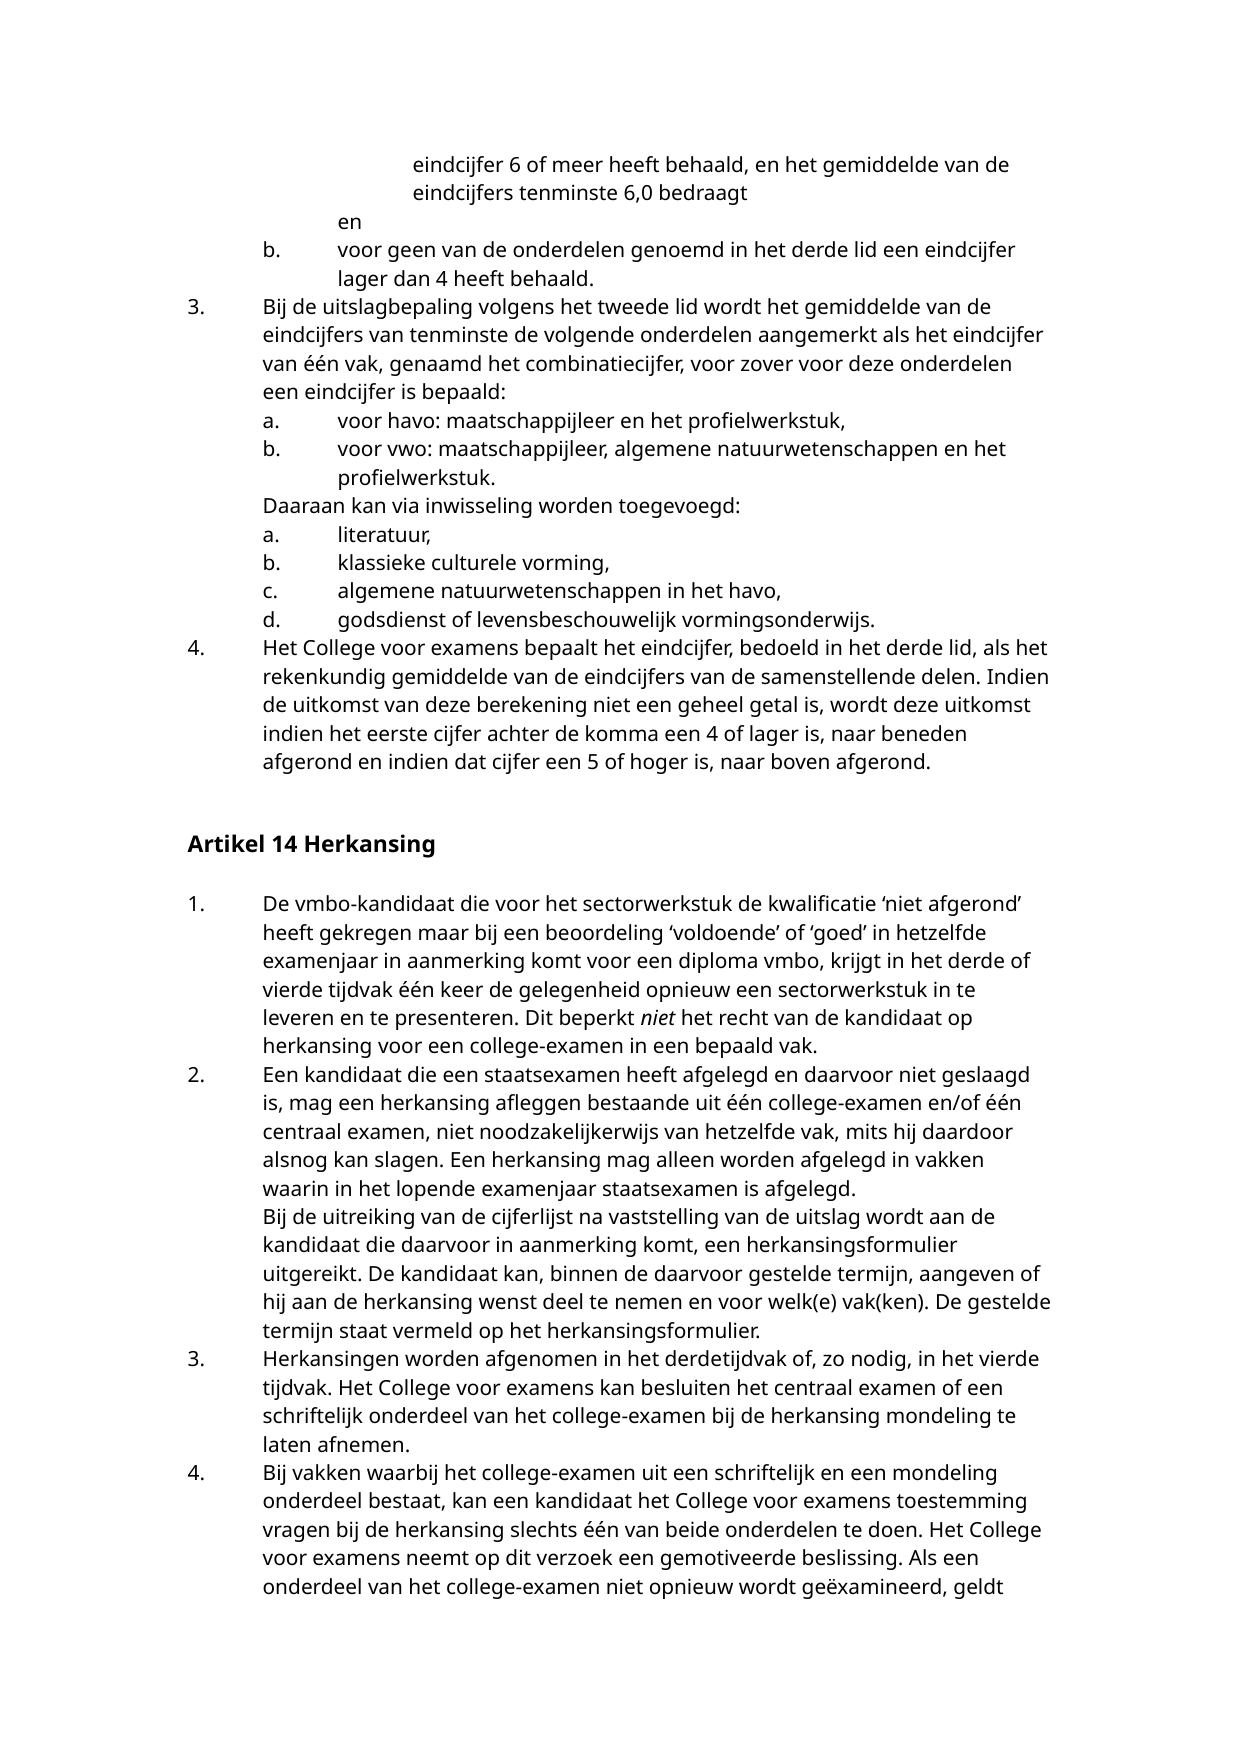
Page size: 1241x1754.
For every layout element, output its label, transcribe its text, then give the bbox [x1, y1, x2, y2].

subtitle Artikel 14 Herkansing [187, 828, 1053, 859]
list godsdienst of levensbeschouwelijk vormingsonderwijs. [262, 605, 1053, 633]
list Het College voor examens bepaalt het eindcijfer, bedoeld in het derde lid, als het rekenkundig gemiddelde van de eindcijfers van de samenstellende delen. Indien de uitkomst van deze berekening niet een geheel getal is, wordt deze uitkomst indien het eerste cijfer achter de komma een 4 of lager is, naar beneden afgerond en indien dat cijfer een 5 of hoger is, naar boven afgerond. [187, 633, 1053, 776]
list Bij de uitslagbepaling volgens het tweede lid wordt het gemiddelde van de eindcijfers van tenminste de volgende onderdelen aangemerkt als het eindcijfer van één vak, genaamd het combinatiecijfer, voor zover voor deze onderdelen een eindcijfer is bepaald: [187, 292, 1053, 406]
list Bij de uitreiking van de cijferlijst na vaststelling van de uitslag wordt aan de kandidaat die daarvoor in aanmerking komt, een herkansingsformulier uitgereikt. De kandidaat kan, binnen de daarvoor gestelde termijn, aangeven of hij aan de herkansing wenst deel te nemen en voor welk(e) vak(ken). De gestelde termijn staat vermeld op het herkansingsformulier. [187, 1202, 1053, 1344]
list Een kandidaat die een staatsexamen heeft afgelegd en daarvoor niet geslaagd is, mag een herkansing afleggen bestaande uit één college-examen en/of één centraal examen, niet noodzakelijkerwijs van hetzelfde vak, mits hij daardoor alsnog kan slagen. Een herkansing mag alleen worden afgelegd in vakken waarin in het lopende examenjaar staatsexamen is afgelegd. [187, 1060, 1053, 1202]
list De vmbo-kandidaat die voor het sectorwerkstuk de kwalificatie ‘niet afgerond’ heeft gekregen maar bij een beoordeling ‘voldoende’ of ‘goed’ in hetzelfde examenjaar in aanmerking komt voor een diploma vmbo, krijgt in het derde of vierde tijdvak één keer de gelegenheid opnieuw een sectorwerkstuk in te leveren en te presenteren. Dit beperkt niet het recht van de kandidaat op herkansing voor een college-examen in een bepaald vak. [187, 889, 1053, 1060]
list Bij vakken waarbij het college-examen uit een schriftelijk en een mondeling onderdeel bestaat, kan een kandidaat het College voor examens toestemming vragen bij de herkansing slechts één van beide onderdelen te doen. Het College voor examens neemt op dit verzoek een gemotiveerde beslissing. Als een onderdeel van het college-examen niet opnieuw wordt geëxamineerd, geldt [187, 1458, 1053, 1600]
list voor geen van de onderdelen genoemd in het derde lid een eindcijfer lager dan 4 heeft behaald. [262, 235, 1053, 292]
list Herkansingen worden afgenomen in het derdetijdvak of, zo nodig, in het vierde tijdvak. Het College voor examens kan besluiten het centraal examen of een schriftelijk onderdeel van het college-examen bij de herkansing mondeling te laten afnemen. [187, 1344, 1053, 1458]
list voor vwo: maatschappijleer, algemene natuurwetenschappen en het profielwerkstuk. [262, 434, 1053, 491]
list eindcijfer 6 of meer heeft behaald, en het gemiddelde van de eindcijfers tenminste 6,0 bedraagt [337, 150, 1053, 207]
list klassieke culturele vorming, [262, 548, 1053, 577]
list literatuur, [262, 520, 1053, 548]
list algemene natuurwetenschappen in het havo, [262, 577, 1053, 605]
list Daaraan kan via inwisseling worden toegevoegd: [187, 491, 1053, 520]
list voor havo: maatschappijleer en het profielwerkstuk, [262, 406, 1053, 434]
list en [262, 207, 1053, 235]
